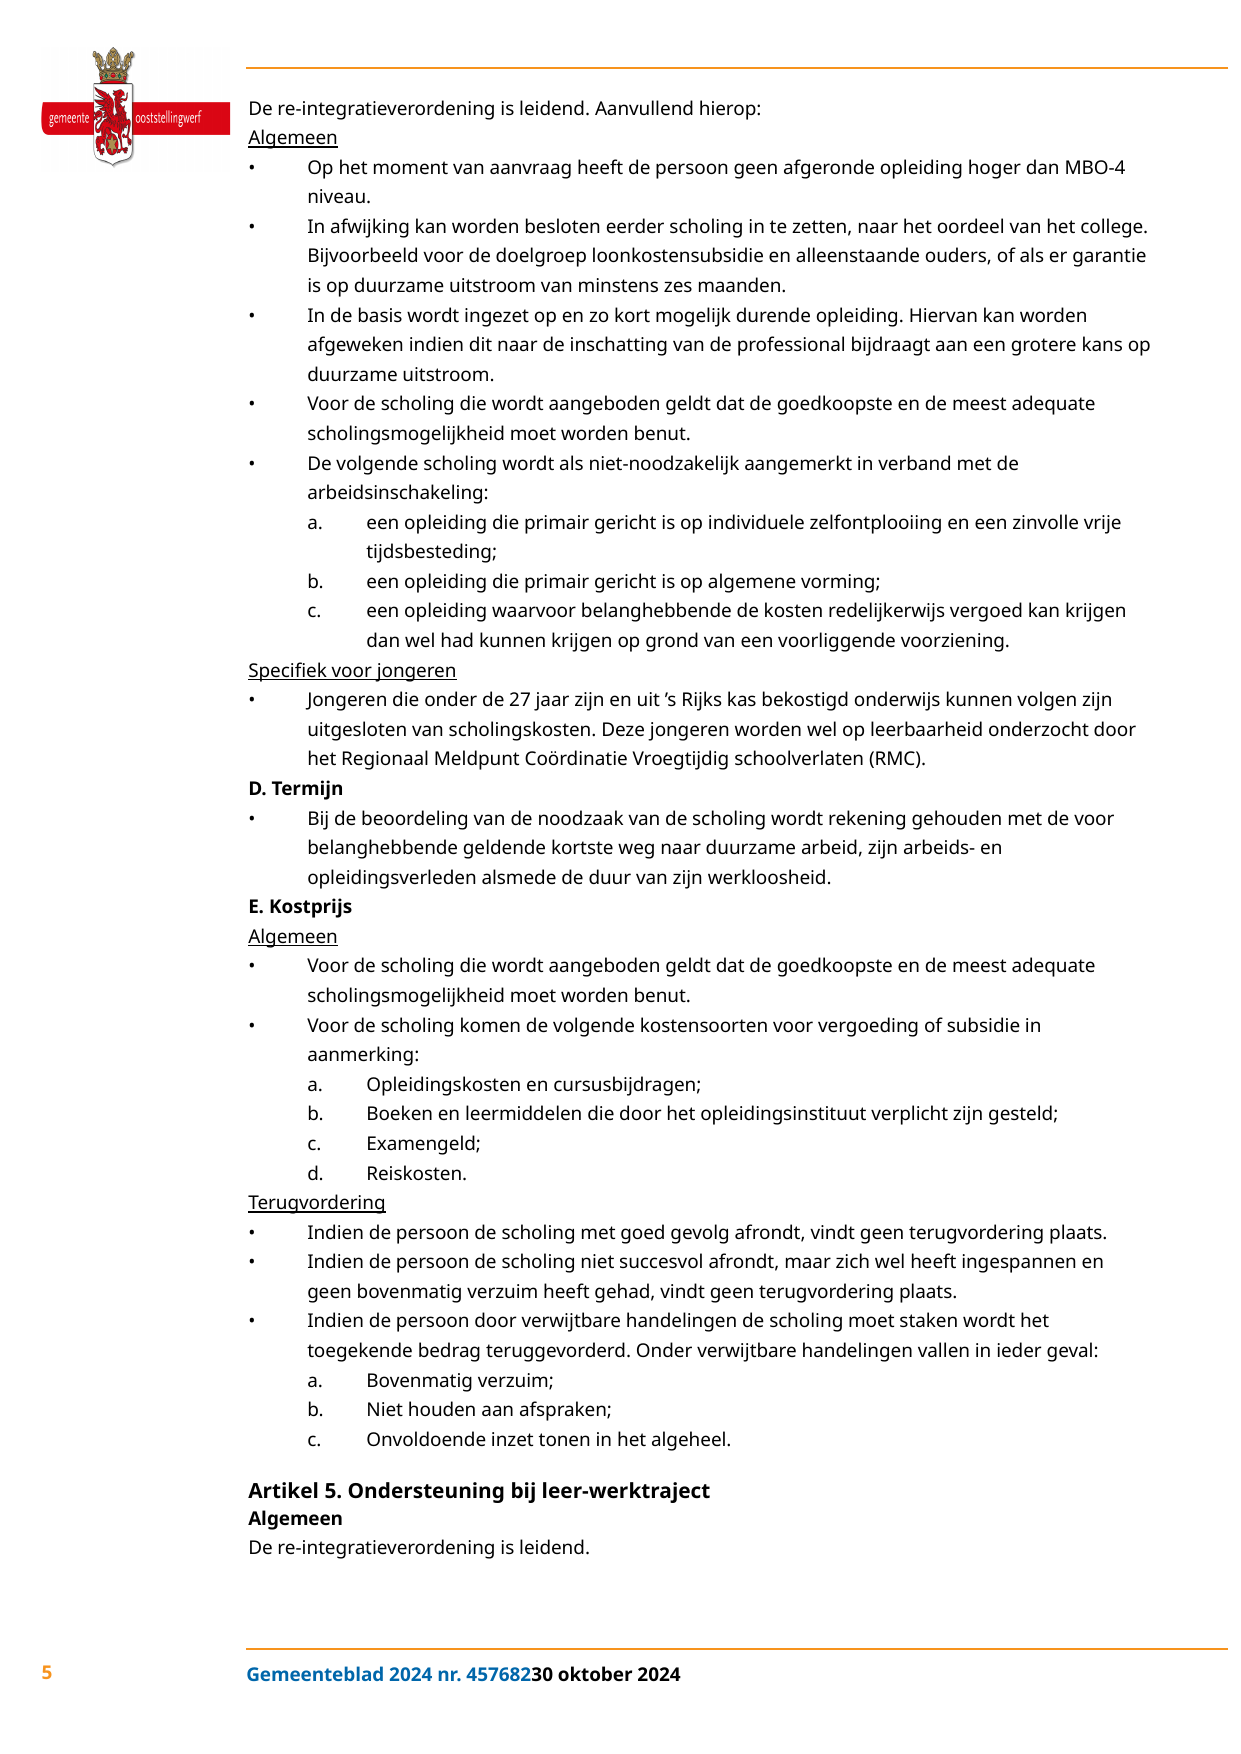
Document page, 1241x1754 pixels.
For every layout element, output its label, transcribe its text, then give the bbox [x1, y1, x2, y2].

list een opleiding waarvoor belanghebbende de kosten redelijkerwijs vergoed kan krijgen dan wel had kunnen krijgen op grond van een voorliggende voorziening. [307, 598, 1152, 653]
list Voor de scholing die wordt aangeboden geldt dat de goedkoopste en de meest adequate scholingsmogelijkheid moet worden benut. [248, 391, 1152, 446]
list Examengeld; [307, 1130, 1152, 1156]
list De volgende scholing wordt als niet-noodzakelijk aangemerkt in verband met de arbeidsinschakeling: [248, 450, 1152, 505]
text De re-integratieverordening is leidend. [248, 1534, 1152, 1560]
list In afwijking kan worden besloten eerder scholing in te zetten, naar het oordeel van het college. Bijvoorbeeld voor de doelgroep loonkostensubsidie en alleenstaande ouders, of als er garantie is op duurzame uitstroom van minstens zes maanden. [248, 213, 1152, 298]
list In de basis wordt ingezet op en zo kort mogelijk durende opleiding. Hiervan kan worden afgeweken indien dit naar de inschatting van de professional bijdraagt aan een grotere kans op duurzame uitstroom. [248, 302, 1152, 387]
text Artikel 5. Ondersteuning bij leer-werktraject [248, 1476, 1152, 1505]
list een opleiding die primair gericht is op algemene vorming; [307, 568, 1152, 594]
text Algemeen [248, 124, 1152, 150]
list Onvoldoende inzet tonen in het algeheel. [307, 1426, 1152, 1452]
list Bij de beoordeling van de noodzaak van de scholing wordt rekening gehouden met de voor belanghebbende geldende kortste weg naar duurzame arbeid, zijn arbeids- en opleidingsverleden alsmede de duur van zijn werkloosheid. [248, 805, 1152, 890]
text Specifiek voor jongeren [248, 657, 1152, 683]
list Reiskosten. [307, 1160, 1152, 1186]
list Indien de persoon de scholing niet succesvol afrondt, maar zich wel heeft ingespannen en geen bovenmatig verzuim heeft gehad, vindt geen terugvordering plaats. [248, 1248, 1152, 1304]
list Op het moment van aanvraag heeft de persoon geen afgeronde opleiding hoger dan MBO-4 niveau. [248, 154, 1152, 209]
text Terugvordering [248, 1189, 1152, 1215]
list Jongeren die onder de 27 jaar zijn en uit ’s Rijks kas bekostigd onderwijs kunnen volgen zijn uitgesloten van scholingskosten. Deze jongeren worden wel op leerbaarheid onderzocht door het Regionaal Meldpunt Coördinatie Vroegtijdig schoolverlaten (RMC). [248, 686, 1152, 771]
list Niet houden aan afspraken; [307, 1396, 1152, 1422]
list Boeken en leermiddelen die door het opleidingsinstituut verplicht zijn gesteld; [307, 1101, 1152, 1126]
list Voor de scholing komen de volgende kostensoorten voor vergoeding of subsidie in aanmerking: [248, 1012, 1152, 1067]
text D. Termijn [248, 775, 1152, 801]
list Indien de persoon door verwijtbare handelingen de scholing moet staken wordt het toegekende bedrag teruggevorderd. Onder verwijtbare handelingen vallen in ieder geval: [248, 1308, 1152, 1363]
text Algemeen [248, 1505, 1152, 1531]
picture [41, 47, 231, 172]
list Bovenmatig verzuim; [307, 1367, 1152, 1393]
text E. Kostprijs [248, 893, 1152, 919]
list Voor de scholing die wordt aangeboden geldt dat de goedkoopste en de meest adequate scholingsmogelijkheid moet worden benut. [248, 953, 1152, 1008]
text Algemeen [248, 923, 1152, 949]
text De re-integratieverordening is leidend. Aanvullend hierop: [248, 95, 1152, 121]
list een opleiding die primair gericht is op individuele zelfontplooiing en een zinvolle vrije tijdsbesteding; [307, 509, 1152, 564]
list Opleidingskosten en cursusbijdragen; [307, 1071, 1152, 1097]
list Indien de persoon de scholing met goed gevolg afrondt, vindt geen terugvordering plaats. [248, 1219, 1152, 1245]
